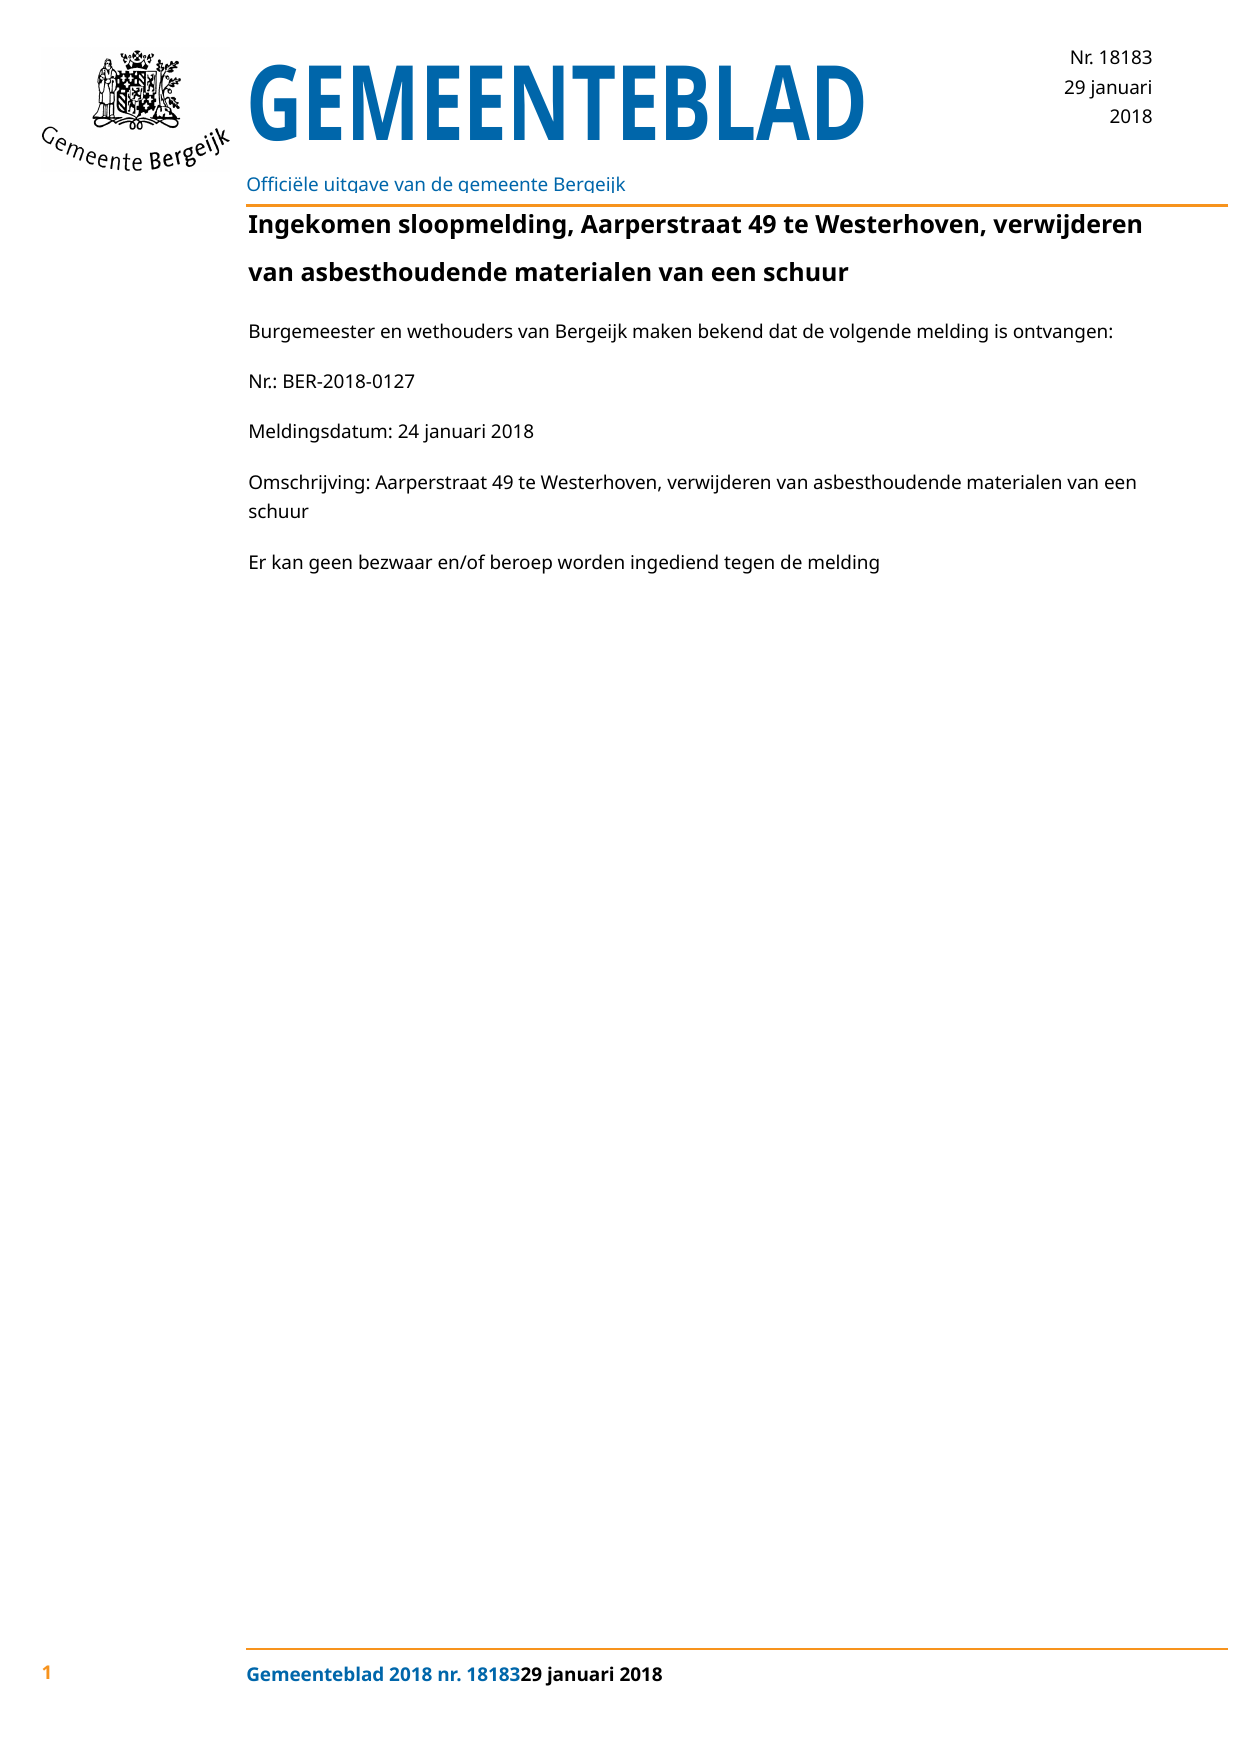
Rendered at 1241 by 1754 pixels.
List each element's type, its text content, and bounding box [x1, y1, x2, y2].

text Omschrijving: Aarperstraat 49 te Westerhoven, verwijderen van asbesthoudende materialen van een schuur [248, 469, 1152, 524]
text Meldingsdatum: 24 januari 2018 [248, 419, 1152, 444]
text Er kan geen bezwaar en/of beroep worden ingediend tegen de melding [248, 549, 1152, 575]
text Ingekomen sloopmelding, Aarperstraat 49 te Westerhoven, verwijderen van asbesthoudende materialen van een schuur [248, 207, 1152, 288]
picture [41, 47, 231, 172]
text Nr.: BER-2018-0127 [248, 368, 1152, 394]
text Burgemeester en wethouders van Bergeijk maken bekend dat de volgende melding is ontvangen: [248, 318, 1152, 344]
